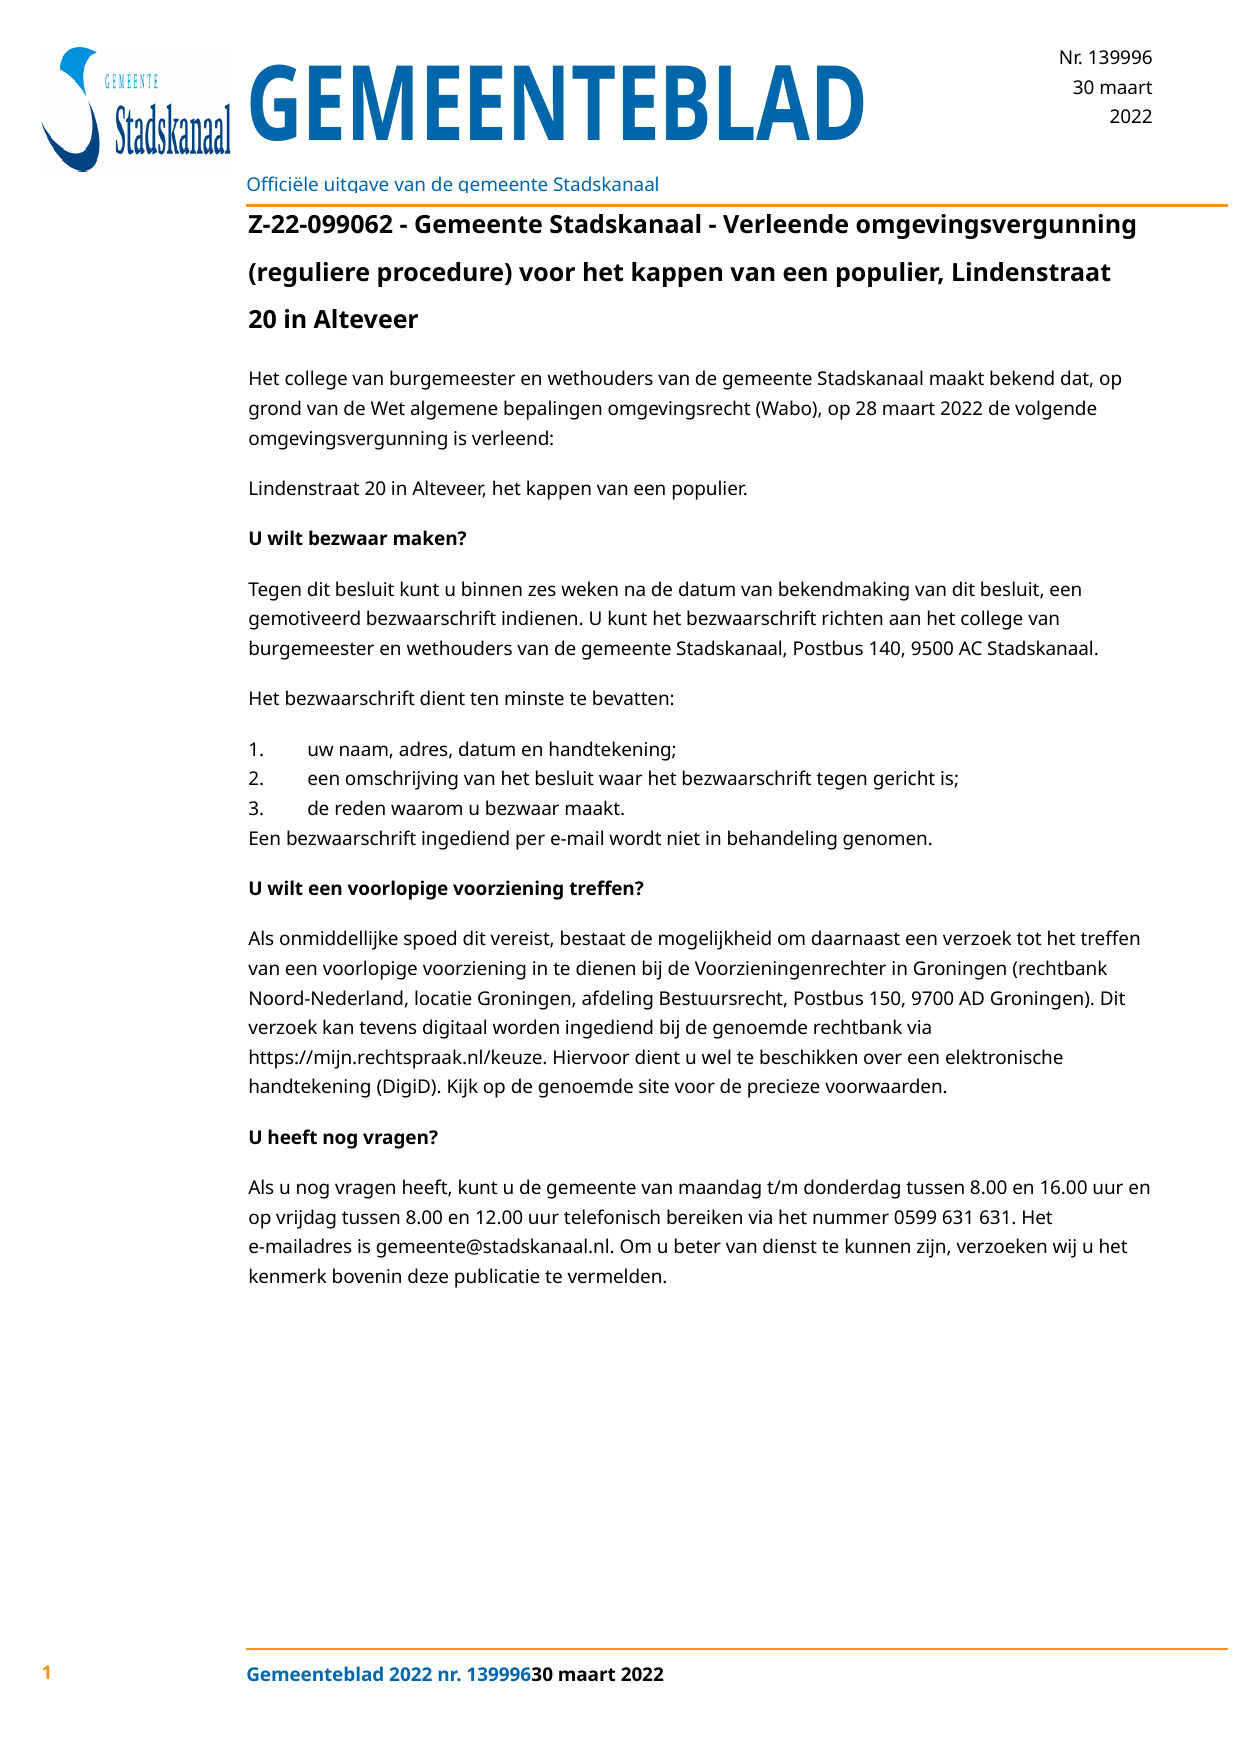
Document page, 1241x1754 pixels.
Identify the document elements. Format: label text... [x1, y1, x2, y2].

text Als onmiddellijke spoed dit vereist, bestaat de mogelijkheid om daarnaast een verzoek tot het treffen van een voorlopige voorziening in te dienen bij de Voorzieningenrechter in Groningen (rechtbank Noord-Nederland, locatie Groningen, afdeling Bestuursrecht, Postbus 150, 9700 AD Groningen). Dit verzoek kan tevens digitaal worden ingediend bij de genoemde rechtbank via https://mijn.rechtspraak.nl/keuze. Hiervoor dient u wel te beschikken over een elektronische handtekening (DigiD). Kijk op de genoemde site voor de precieze voorwaarden. [248, 926, 1152, 1099]
text Als u nog vragen heeft, kunt u de gemeente van maandag t/m donderdag tussen 8.00 en 16.00 uur en op vrijdag tussen 8.00 en 12.00 uur telefonisch bereiken via het nummer 0599 631 631. Het e‑mailadres is gemeente@stadskanaal.nl. Om u beter van dienst te kunnen zijn, verzoeken wij u het kenmerk bovenin deze publicatie te vermelden. [248, 1174, 1152, 1289]
text U wilt een voorlopige voorziening treffen? [248, 875, 1152, 901]
picture [41, 47, 231, 172]
text Een bezwaarschrift ingediend per e-mail wordt niet in behandeling genomen. [248, 825, 1152, 850]
list een omschrijving van het besluit waar het bezwaarschrift tegen gericht is; [248, 766, 1152, 791]
list de reden waarom u bezwaar maakt. [248, 795, 1152, 821]
list uw naam, adres, datum en handtekening; [248, 736, 1152, 762]
text Het bezwaarschrift dient ten minste te bevatten: [248, 686, 1152, 711]
text Z-22-099062 - Gemeente Stadskanaal - Verleende omgevingsvergunning (reguliere procedure) voor het kappen van een populier, Lindenstraat 20 in Alteveer [248, 207, 1152, 336]
text U heeft nog vragen? [248, 1124, 1152, 1149]
text Lindenstraat 20 in Alteveer, het kappen van een populier. [248, 475, 1152, 501]
text Het college van burgemeester en wethouders van de gemeente Stadskanaal maakt bekend dat, op grond van de Wet algemene bepalingen omgevingsrecht (Wabo), op 28 maart 2022 de volgende omgevingsvergunning is verleend: [248, 366, 1152, 450]
text U wilt bezwaar maken? [248, 526, 1152, 551]
text Tegen dit besluit kunt u binnen zes weken na de datum van bekendmaking van dit besluit, een gemotiveerd bezwaarschrift indienen. U kunt het bezwaarschrift richten aan het college van burgemeester en wethouders van de gemeente Stadskanaal, Postbus 140, 9500 AC Stadskanaal. [248, 576, 1152, 661]
